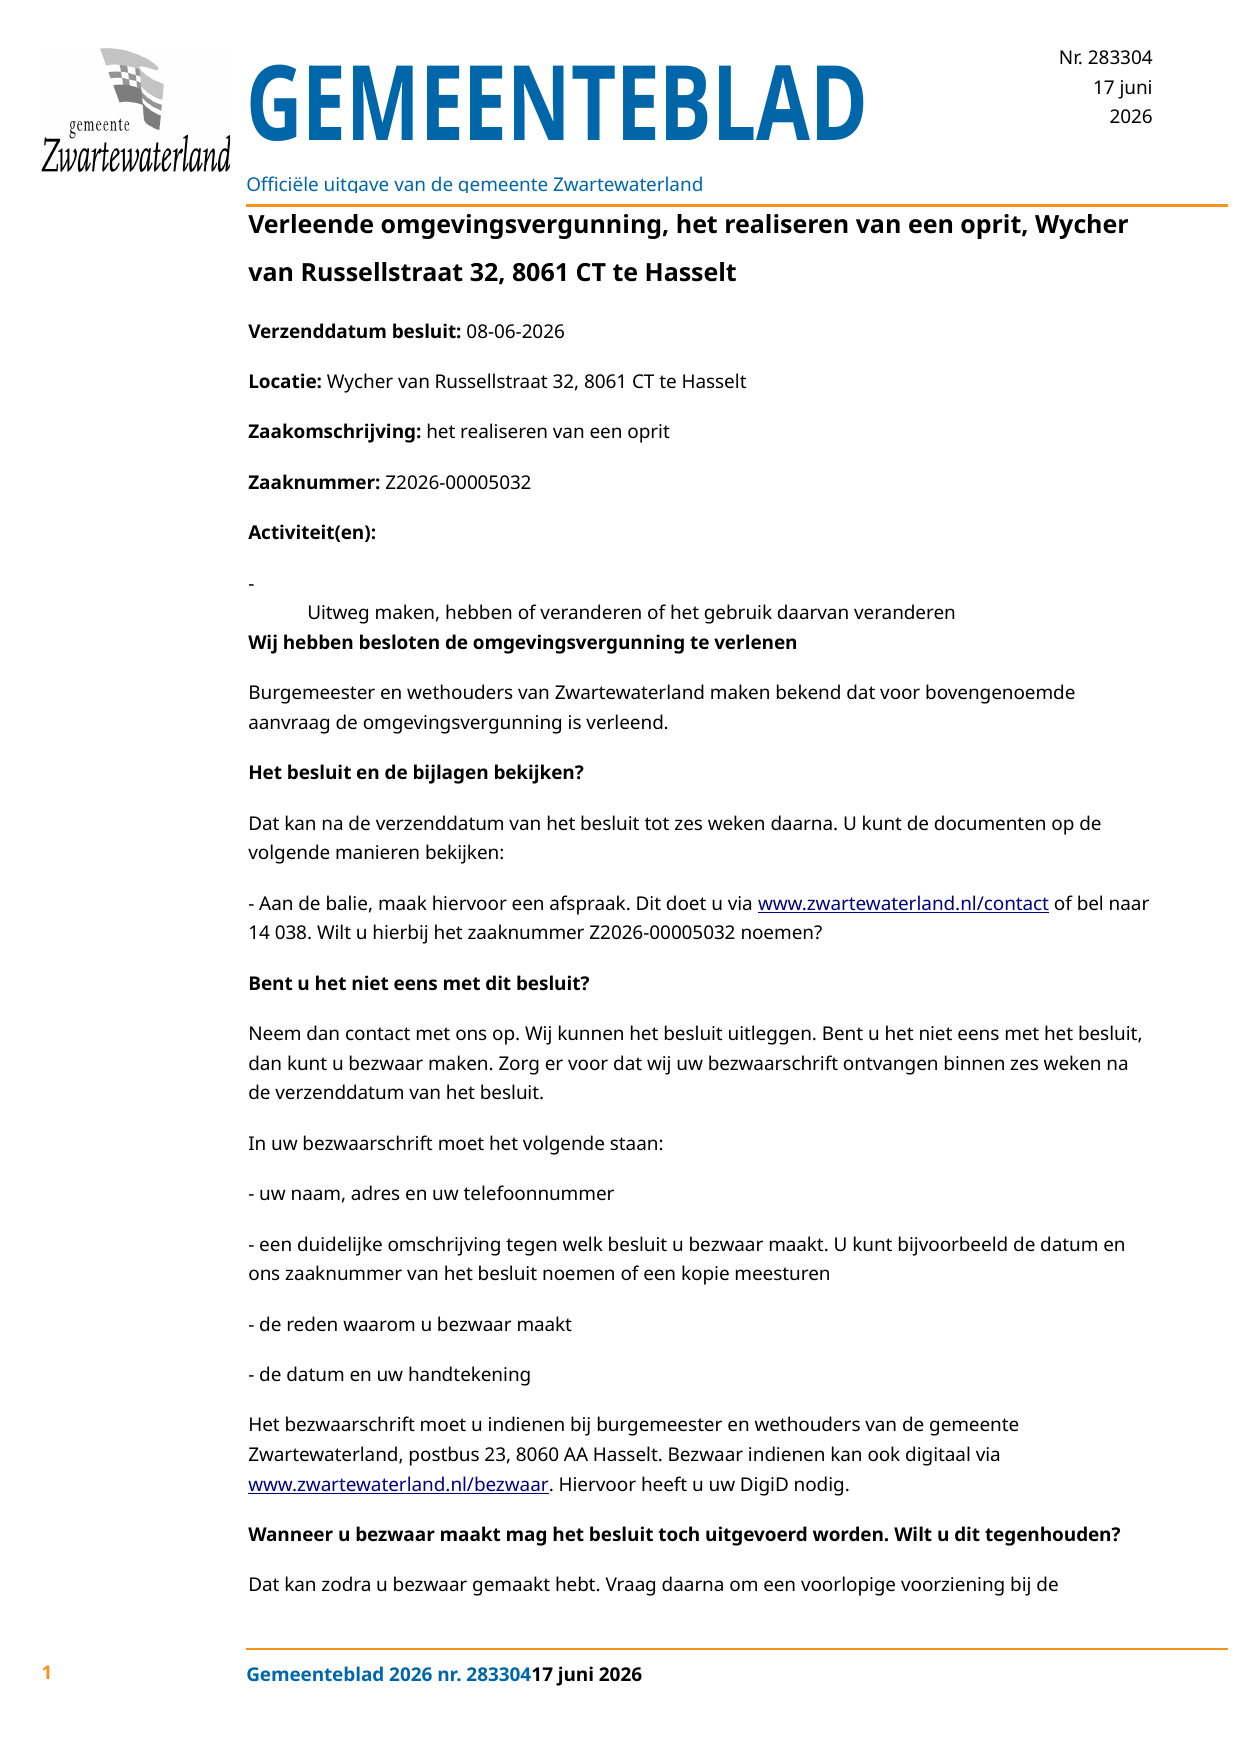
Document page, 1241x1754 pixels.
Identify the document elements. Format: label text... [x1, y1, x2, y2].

text - een duidelijke omschrijving tegen welk besluit u bezwaar maakt. U kunt bijvoorbeeld de datum en ons zaaknummer van het besluit noemen of een kopie meesturen [248, 1231, 1152, 1286]
text Zaaknummer: Z2026-00005032 [248, 469, 1152, 495]
text Dat kan na de verzenddatum van het besluit tot zes weken daarna. U kunt de documenten op de volgende manieren bekijken: [248, 810, 1152, 865]
text Burgemeester en wethouders van Zwartewaterland maken bekend dat voor bovengenoemde aanvraag de omgevingsvergunning is verleend. [248, 679, 1152, 735]
text In uw bezwaarschrift moet het volgende staan: [248, 1130, 1152, 1156]
list Uitweg maken, hebben of veranderen of het gebruik daarvan veranderen [248, 599, 1152, 625]
text Wanneer u bezwaar maakt mag het besluit toch uitgevoerd worden. Wilt u dit tegenhouden? [248, 1521, 1152, 1547]
text Locatie: Wycher van Russellstraat 32, 8061 CT te Hasselt [248, 368, 1152, 394]
text Zaakomschrijving: het realiseren van een oprit [248, 419, 1152, 444]
text - de datum en uw handtekening [248, 1361, 1152, 1387]
text Het besluit en de bijlagen bekijken? [248, 759, 1152, 785]
text Activiteit(en): [248, 519, 1152, 545]
text Wij hebben besloten de omgevingsvergunning te verlenen [248, 629, 1152, 655]
text Neem dan contact met ons op. Wij kunnen het besluit uitleggen. Bent u het niet eens met het besluit, dan kunt u bezwaar maken. Zorg er voor dat wij uw bezwaarschrift ontvangen binnen zes weken na de verzenddatum van het besluit. [248, 1020, 1152, 1105]
text Bent u het niet eens met dit besluit? [248, 970, 1152, 996]
picture [41, 47, 231, 172]
text Het bezwaarschrift moet u indienen bij burgemeester en wethouders van de gemeente Zwartewaterland, postbus 23, 8060 AA Hasselt. Bezwaar indienen kan ook digitaal via www.zwartewaterland.nl/bezwaar. Hiervoor heeft u uw DigiD nodig. [248, 1412, 1152, 1497]
text - Aan de balie, maak hiervoor een afspraak. Dit doet u via www.zwartewaterland.nl/contact of bel naar 14 038. Wilt u hierbij het zaaknummer Z2026-00005032 noemen? [248, 890, 1152, 945]
text - uw naam, adres en uw telefoonnummer [248, 1180, 1152, 1206]
text - de reden waarom u bezwaar maakt [248, 1311, 1152, 1337]
text Dat kan zodra u bezwaar gemaakt hebt. Vraag daarna om een voorlopige voorziening bij de [248, 1572, 1152, 1597]
text Verzenddatum besluit: 08-06-2026 [248, 318, 1152, 344]
text Verleende omgevingsvergunning, het realiseren van een oprit, Wycher van Russellstraat 32, 8061 CT te Hasselt [248, 207, 1152, 288]
